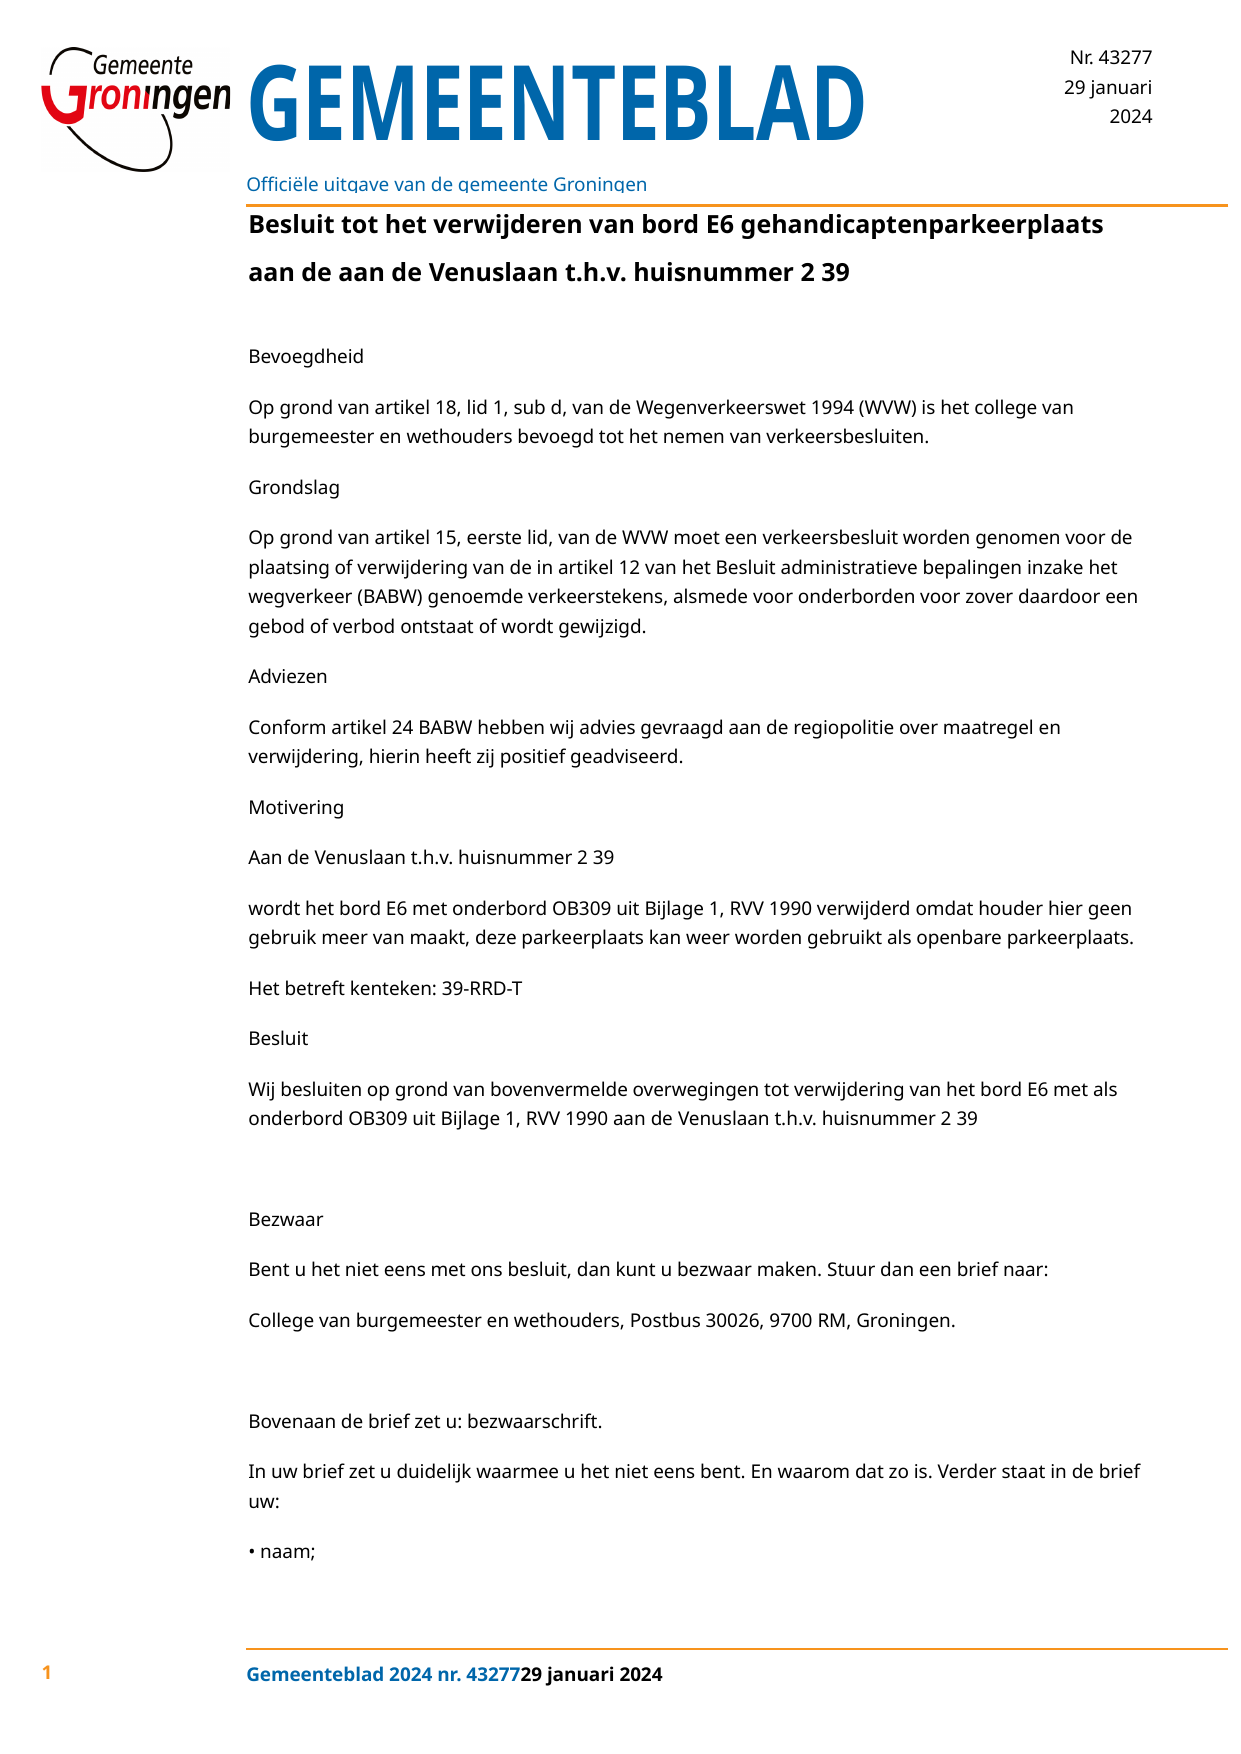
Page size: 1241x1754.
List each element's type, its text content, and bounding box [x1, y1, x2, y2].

text Bent u het niet eens met ons besluit, dan kunt u bezwaar maken. Stuur dan een brief naar: [248, 1257, 1152, 1282]
text Op grond van artikel 15, eerste lid, van de WVW moet een verkeersbesluit worden genomen voor de plaatsing of verwijdering van de in artikel 12 van het Besluit administratieve bepalingen inzake het wegverkeer (BABW) genoemde verkeerstekens, alsmede voor onderborden voor zover daardoor een gebod of verbod ontstaat of wordt gewijzigd. [248, 524, 1152, 639]
text • naam; [248, 1538, 1152, 1564]
text College van burgemeester en wethouders, Postbus 30026, 9700 RM, Groningen. [248, 1307, 1152, 1333]
text Motivering [248, 794, 1152, 820]
text Bevoegdheid [248, 344, 1152, 369]
text In uw brief zet u duidelijk waarmee u het niet eens bent. En waarom dat zo is. Verder staat in de brief uw: [248, 1458, 1152, 1513]
text Het betreft kenteken: 39-RRD-T [248, 975, 1152, 1001]
text Op grond van artikel 18, lid 1, sub d, van de Wegenverkeerswet 1994 (WVW) is het college van burgemeester en wethouders bevoegd tot het nemen van verkeersbesluiten. [248, 394, 1152, 449]
text Wij besluiten op grond van bovenvermelde overwegingen tot verwijdering van het bord E6 met als onderbord OB309 uit Bijlage 1, RVV 1990 aan de Venuslaan t.h.v. huisnummer 2 39 [248, 1076, 1152, 1131]
text Conform artikel 24 BABW hebben wij advies gevraagd aan de regiopolitie over maatregel en verwijdering, hierin heeft zij positief geadviseerd. [248, 714, 1152, 769]
text Adviezen [248, 664, 1152, 689]
text Bezwaar [248, 1206, 1152, 1232]
text Besluit tot het verwijderen van bord E6 gehandicaptenparkeerplaats aan de aan de Venuslaan t.h.v. huisnummer 2 39 [248, 207, 1152, 288]
text Aan de Venuslaan t.h.v. huisnummer 2 39 [248, 844, 1152, 870]
text Bovenaan de brief zet u: bezwaarschrift. [248, 1408, 1152, 1433]
picture [41, 47, 231, 172]
text Grondslag [248, 474, 1152, 500]
text wordt het bord E6 met onderbord OB309 uit Bijlage 1, RVV 1990 verwijderd omdat houder hier geen gebruik meer van maakt, deze parkeerplaats kan weer worden gebruikt als openbare parkeerplaats. [248, 895, 1152, 950]
text Besluit [248, 1025, 1152, 1051]
